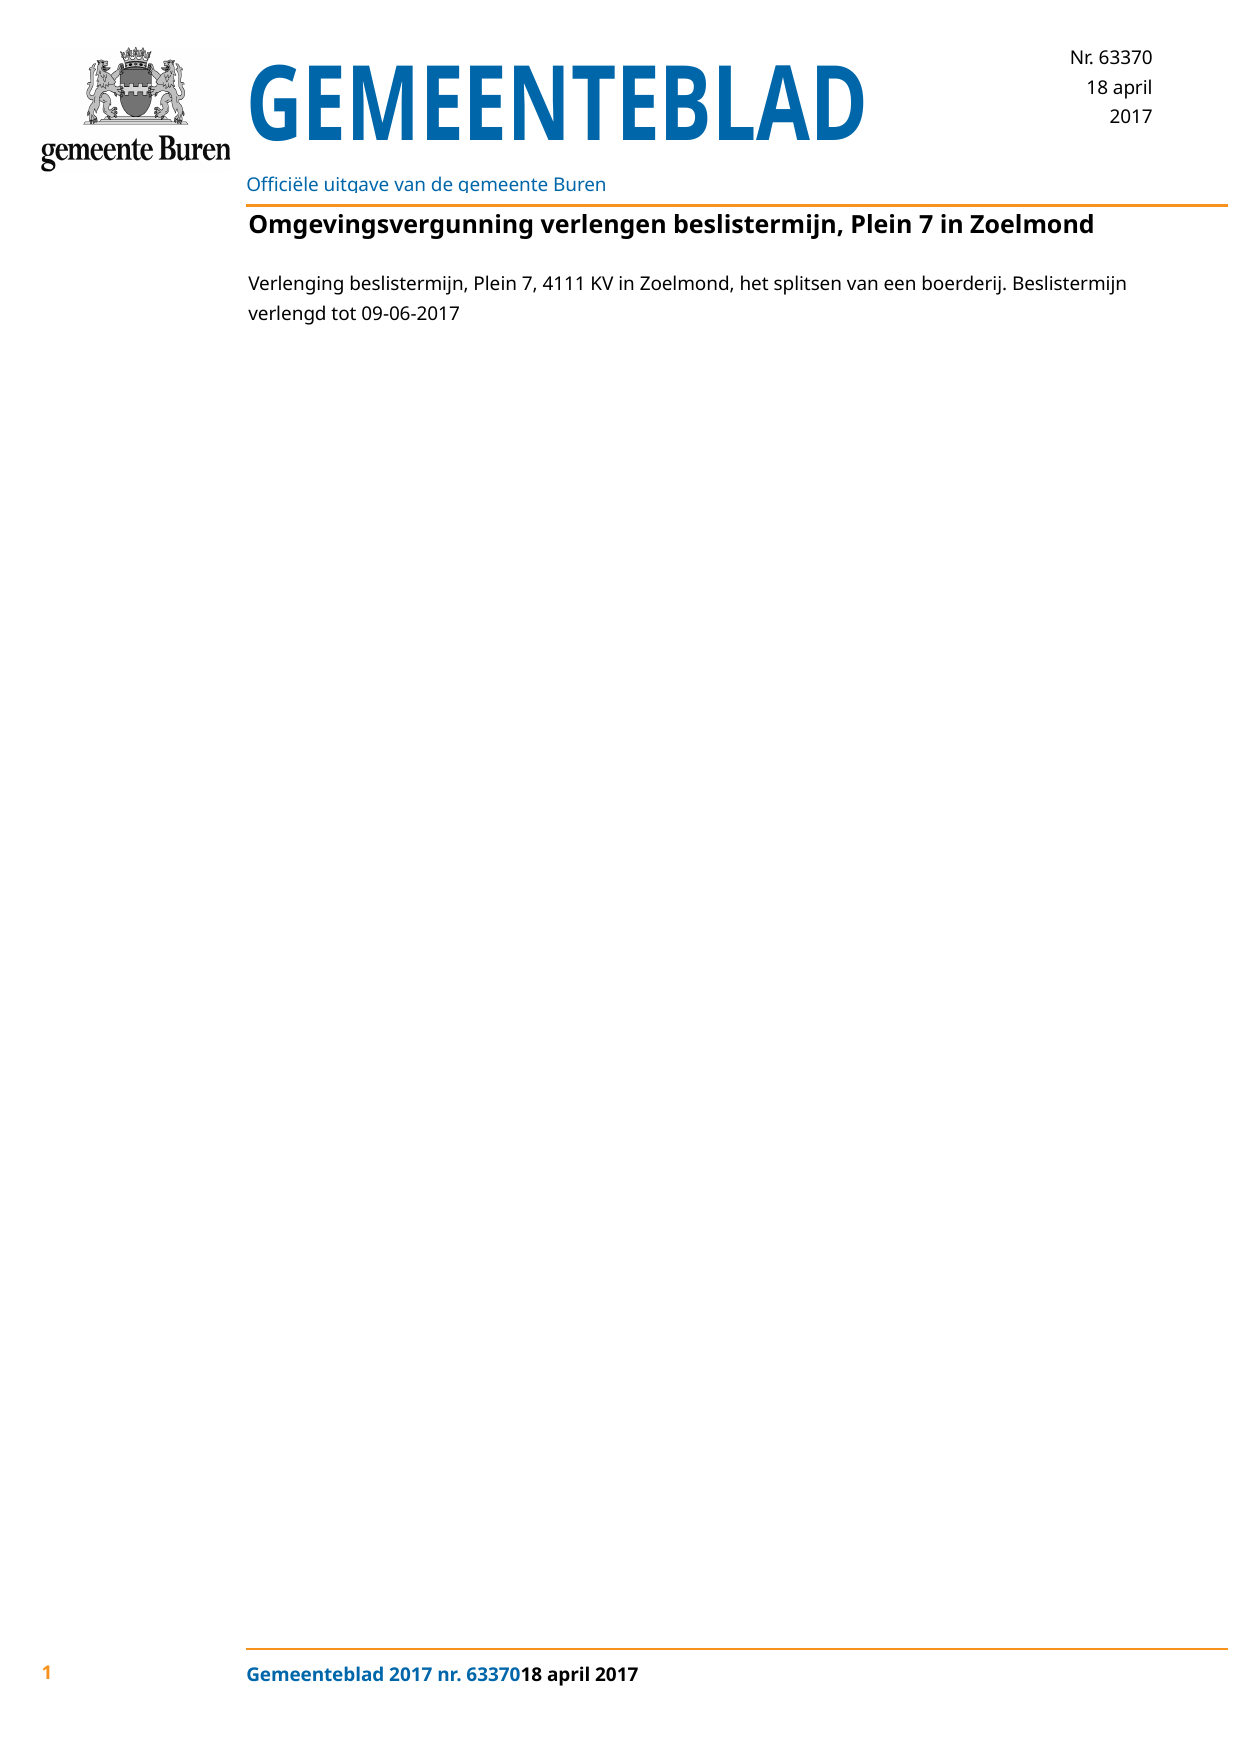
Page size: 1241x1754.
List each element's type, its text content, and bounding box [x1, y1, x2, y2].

picture [41, 47, 231, 172]
text Verlenging beslistermijn, Plein 7, 4111 KV in Zoelmond, het splitsen van een boerderij. Beslistermijn verlengd tot 09-06-2017 [248, 270, 1152, 326]
text Omgevingsvergunning verlengen beslistermijn, Plein 7 in Zoelmond [248, 207, 1152, 241]
